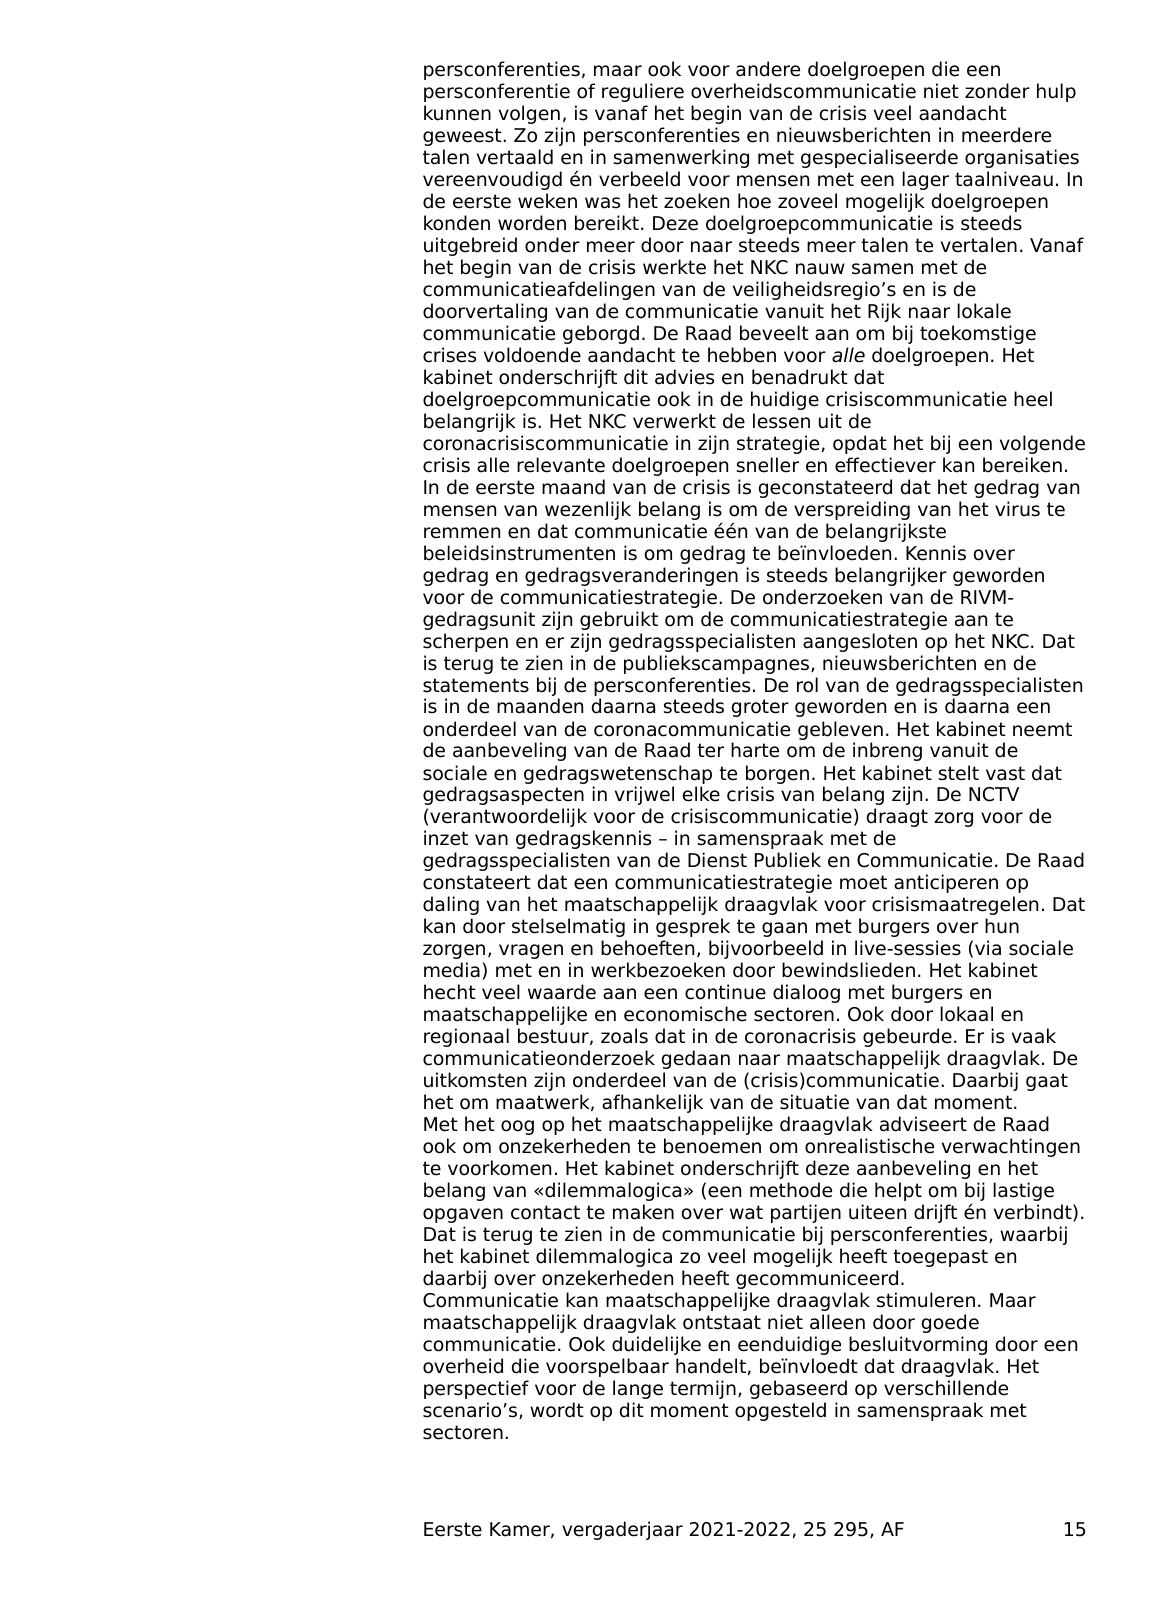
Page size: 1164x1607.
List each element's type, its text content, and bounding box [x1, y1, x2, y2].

text persconferenties, maar ook voor andere doelgroepen die een persconferentie of reguliere overheidscommunicatie niet zonder hulp kunnen volgen, is vanaf het begin van de crisis veel aandacht geweest. Zo zijn persconferenties en nieuwsberichten in meerdere talen vertaald en in samenwerking met gespecialiseerde organisaties vereenvoudigd én verbeeld voor mensen met een lager taalniveau. In de eerste weken was het zoeken hoe zoveel mogelijk doelgroepen konden worden bereikt. Deze doelgroepcommunicatie is steeds uitgebreid onder meer door naar steeds meer talen te vertalen. Vanaf het begin van de crisis werkte het NKC nauw samen met de communicatieafdelingen van de veiligheidsregio’s en is de doorvertaling van de communicatie vanuit het Rijk naar lokale communicatie geborgd. De Raad beveelt aan om bij toekomstige crises voldoende aandacht te hebben voor alle doelgroepen. Het kabinet onderschrijft dit advies en benadrukt dat doelgroepcommunicatie ook in de huidige crisiscommunicatie heel belangrijk is. Het NKC verwerkt de lessen uit de coronacrisiscommunicatie in zijn strategie, opdat het bij een volgende crisis alle relevante doelgroepen sneller en effectiever kan bereiken. [422, 59, 1087, 477]
text Communicatie kan maatschappelijke draagvlak stimuleren. Maar maatschappelijk draagvlak ontstaat niet alleen door goede communicatie. Ook duidelijke en eenduidige besluitvorming door een overheid die voorspelbaar handelt, beïnvloedt dat draagvlak. Het perspectief voor de lange termijn, gebaseerd op verschillende scenario’s, wordt op dit moment opgesteld in samenspraak met sectoren. [422, 1290, 1087, 1444]
text In de eerste maand van de crisis is geconstateerd dat het gedrag van mensen van wezenlijk belang is om de verspreiding van het virus te remmen en dat communicatie één van de belangrijkste beleidsinstrumenten is om gedrag te beïnvloeden. Kennis over gedrag en gedragsveranderingen is steeds belangrijker geworden voor de communicatiestrategie. De onderzoeken van de RIVM-gedragsunit zijn gebruikt om de communicatiestrategie aan te scherpen en er zijn gedragsspecialisten aangesloten op het NKC. Dat is terug te zien in de publiekscampagnes, nieuwsberichten en de statements bij de persconferenties. De rol van de gedragsspecialisten is in de maanden daarna steeds groter geworden en is daarna een onderdeel van de coronacommunicatie gebleven. Het kabinet neemt de aanbeveling van de Raad ter harte om de inbreng vanuit de sociale en gedragswetenschap te borgen. Het kabinet stelt vast dat gedragsaspecten in vrijwel elke crisis van belang zijn. De NCTV (verantwoordelijk voor de crisiscommunicatie) draagt zorg voor de inzet van gedragskennis – in samenspraak met de gedragsspecialisten van de Dienst Publiek en Communicatie. De Raad constateert dat een communicatiestrategie moet anticiperen op daling van het maatschappelijk draagvlak voor crisismaatregelen. Dat kan door stelselmatig in gesprek te gaan met burgers over hun zorgen, vragen en behoeften, bijvoorbeeld in live-sessies (via sociale media) met en in werkbezoeken door bewindslieden. Het kabinet hecht veel waarde aan een continue dialoog met burgers en maatschappelijke en economische sectoren. Ook door lokaal en regionaal bestuur, zoals dat in de coronacrisis gebeurde. Er is vaak communicatieonderzoek gedaan naar maatschappelijk draagvlak. De uitkomsten zijn onderdeel van de (crisis)communicatie. Daarbij gaat het om maatwerk, afhankelijk van de situatie van dat moment. [422, 477, 1087, 1114]
text Met het oog op het maatschappelijke draagvlak adviseert de Raad ook om onzekerheden te benoemen om onrealistische verwachtingen te voorkomen. Het kabinet onderschrijft deze aanbeveling en het belang van «dilemmalogica» (een methode die helpt om bij lastige opgaven contact te maken over wat partijen uiteen drijft én verbindt). Dat is terug te zien in de communicatie bij persconferenties, waarbij het kabinet dilemmalogica zo veel mogelijk heeft toegepast en daarbij over onzekerheden heeft gecommuniceerd. [422, 1114, 1087, 1290]
